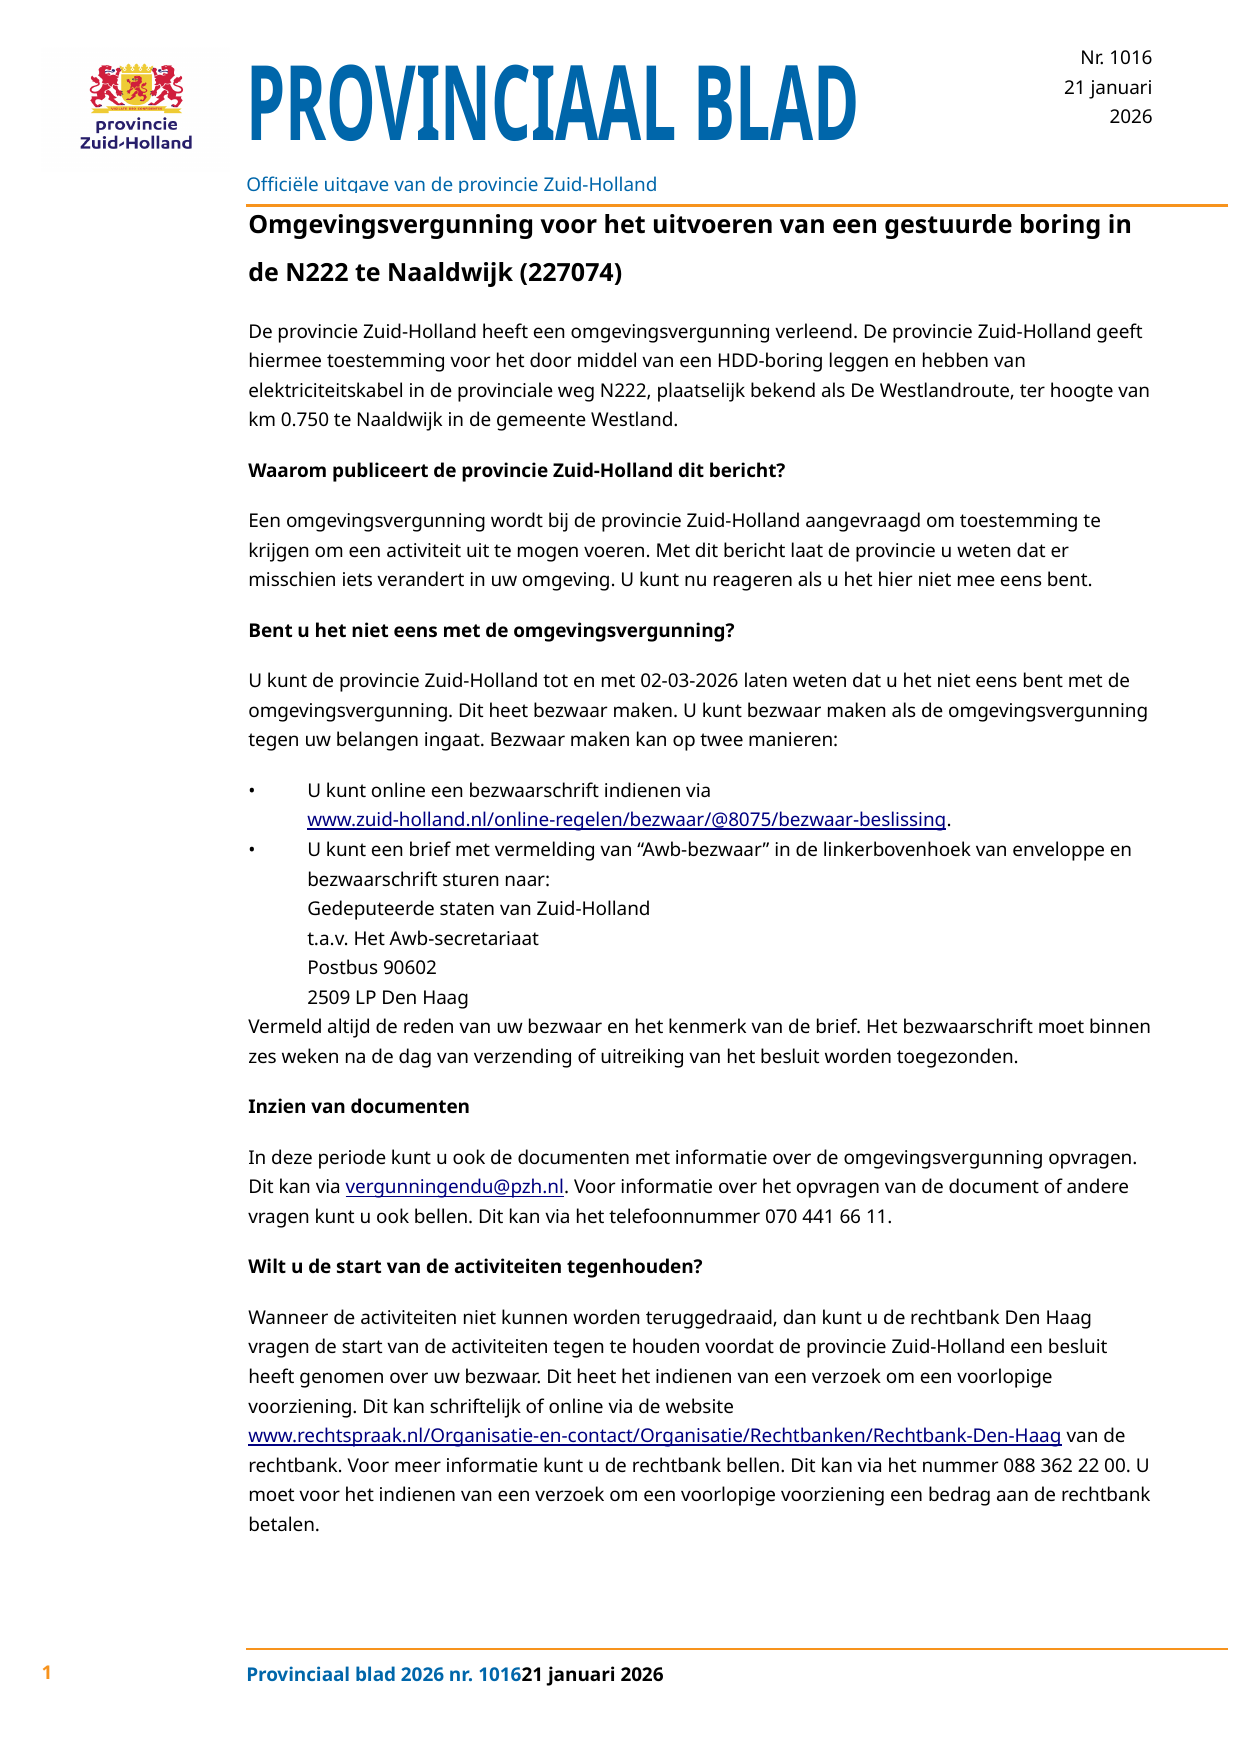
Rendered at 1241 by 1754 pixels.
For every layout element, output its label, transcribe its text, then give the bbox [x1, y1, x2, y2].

list Postbus 90602 [248, 954, 1152, 980]
picture [41, 47, 231, 172]
text Wilt u de start van de activiteiten tegenhouden? [248, 1254, 1152, 1279]
list U kunt online een bezwaarschrift indienen via www.zuid-holland.nl/online-regelen/bezwaar/@8075/bezwaar-beslissing. [248, 777, 1152, 832]
text Een omgevingsvergunning wordt bij de provincie Zuid-Holland aangevraagd om toestemming te krijgen om een activiteit uit te mogen voeren. Met dit bericht laat de provincie u weten dat er misschien iets verandert in uw omgeving. U kunt nu reageren als u het hier niet mee eens bent. [248, 507, 1152, 592]
text Inzien van documenten [248, 1094, 1152, 1119]
text Bent u het niet eens met de omgevingsvergunning? [248, 617, 1152, 643]
text Wanneer de activiteiten niet kunnen worden teruggedraaid, dan kunt u de rechtbank Den Haag vragen de start van de activiteiten tegen te houden voordat de provincie Zuid-Holland een besluit heeft genomen over uw bezwaar. Dit heet het indienen van een verzoek om een voorlopige voorziening. Dit kan schriftelijk of online via de website www.rechtspraak.nl/Organisatie-en-contact/Organisatie/Rechtbanken/Rechtbank-Den-Haag van de rechtbank. Voor meer informatie kunt u de rechtbank bellen. Dit kan via het nummer 088 362 22 00. U moet voor het indienen van een verzoek om een voorlopige voorziening een bedrag aan de rechtbank betalen. [248, 1304, 1152, 1537]
list U kunt een brief met vermelding van “Awb-bezwaar” in de linkerbovenhoek van enveloppe en bezwaarschrift sturen naar: [248, 836, 1152, 892]
text Omgevingsvergunning voor het uitvoeren van een gestuurde boring in de N222 te Naaldwijk (227074) [248, 207, 1152, 288]
text Vermeld altijd de reden van uw bezwaar en het kenmerk van de brief. Het bezwaarschrift moet binnen zes weken na de dag van verzending of uitreiking van het besluit worden toegezonden. [248, 1014, 1152, 1069]
list 2509 LP Den Haag [248, 984, 1152, 1010]
text In deze periode kunt u ook de documenten met informatie over de omgevingsvergunning opvragen. Dit kan via vergunningendu@pzh.nl. Voor informatie over het opvragen van de document of andere vragen kunt u ook bellen. Dit kan via het telefoonnummer 070 441 66 11. [248, 1144, 1152, 1229]
text Waarom publiceert de provincie Zuid-Holland dit bericht? [248, 457, 1152, 483]
list t.a.v. Het Awb-secretariaat [248, 925, 1152, 951]
list Gedeputeerde staten van Zuid-Holland [248, 895, 1152, 921]
text De provincie Zuid-Holland heeft een omgevingsvergunning verleend. De provincie Zuid-Holland geeft hiermee toestemming voor het door middel van een HDD-boring leggen en hebben van elektriciteitskabel in de provinciale weg N222, plaatselijk bekend als De Westlandroute, ter hoogte van km 0.750 te Naaldwijk in de gemeente Westland. [248, 318, 1152, 432]
text U kunt de provincie Zuid-Holland tot en met 02-03-2026 laten weten dat u het niet eens bent met de omgevingsvergunning. Dit heet bezwaar maken. U kunt bezwaar maken als de omgevingsvergunning tegen uw belangen ingaat. Bezwaar maken kan op twee manieren: [248, 667, 1152, 752]
